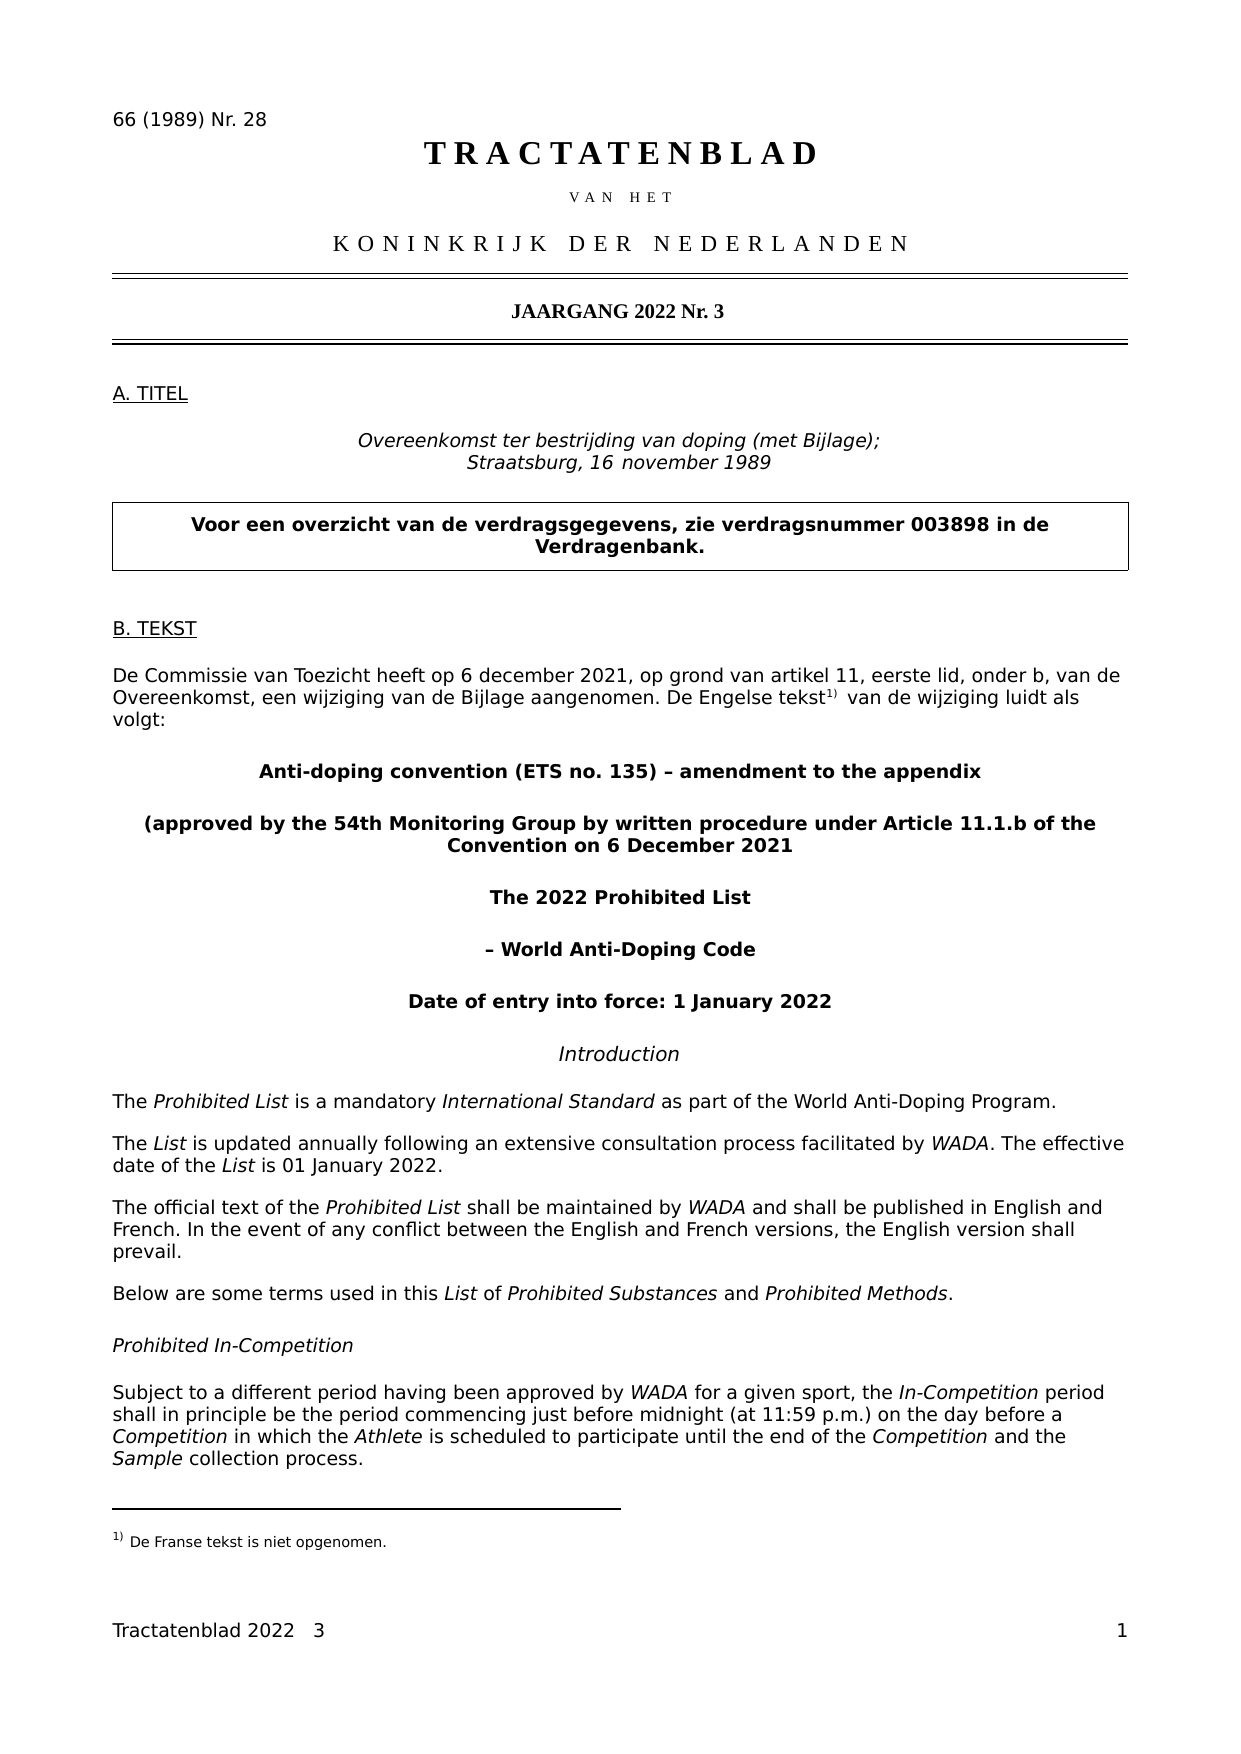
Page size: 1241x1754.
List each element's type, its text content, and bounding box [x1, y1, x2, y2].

text JAARGANG 2022 Nr. 3 [112, 299, 1128, 323]
subtitle The 2022 Prohibited List [112, 887, 1128, 909]
text De Franse tekst is niet opgenomen. [112, 1530, 1128, 1552]
text De Commissie van Toezicht heeft op 6 december 2021, op grond van artikel 11, eerste lid, onder b, van de Overeenkomst, een wijziging van de Bijlage aangenomen. De Engelse tekst van de wijziging luidt als volgt: [112, 665, 1128, 731]
text Subject to a different period having been approved by WADA for a given sport, the In-Competition period shall in principle be the period commencing just before midnight (at 11:59 p.m.) on the day before a Competition in which the Athlete is scheduled to participate until the end of the Competition and the Sample collection process. [112, 1382, 1128, 1470]
subtitle Prohibited In-Competition [112, 1335, 1128, 1357]
subtitle (approved by the 54th Monitoring Group by written procedure under Article 11.1.b of the Convention on 6 December 2021 [112, 813, 1128, 857]
subtitle – World Anti-Doping Code [112, 939, 1128, 961]
text The official text of the Prohibited List shall be maintained by WADA and shall be published in English and French. In the event of any conflict between the English and French versions, the English version shall prevail. [112, 1197, 1128, 1263]
subtitle Date of entry into force: 1 January 2022 [112, 991, 1128, 1013]
subtitle Introduction [112, 1043, 1128, 1066]
text Straatsburg, 16 november 1989 [112, 452, 1128, 474]
text The List is updated annually following an extensive consultation process facilitated by WADA. The effective date of the List is 01 January 2022. [112, 1133, 1128, 1177]
text TRACTATENBLAD [112, 133, 1128, 172]
text VAN HET [112, 189, 1128, 206]
text 66 (1989) Nr. 28 [112, 109, 1128, 131]
text KONINKRIJK DER NEDERLANDEN [112, 229, 1128, 256]
text Overeenkomst ter bestrijding van doping (met Bijlage); [112, 430, 1128, 452]
subtitle A. TITEL [112, 383, 1128, 405]
subtitle Anti-doping convention (ETS no. 135) – amendment to the appendix [112, 761, 1128, 783]
subtitle B. TEKST [112, 618, 1128, 640]
text The Prohibited List is a mandatory International Standard as part of the World Anti-Doping Program. [112, 1091, 1128, 1113]
text Below are some terms used in this List of Prohibited Substances and Prohibited Methods. [112, 1283, 1128, 1305]
